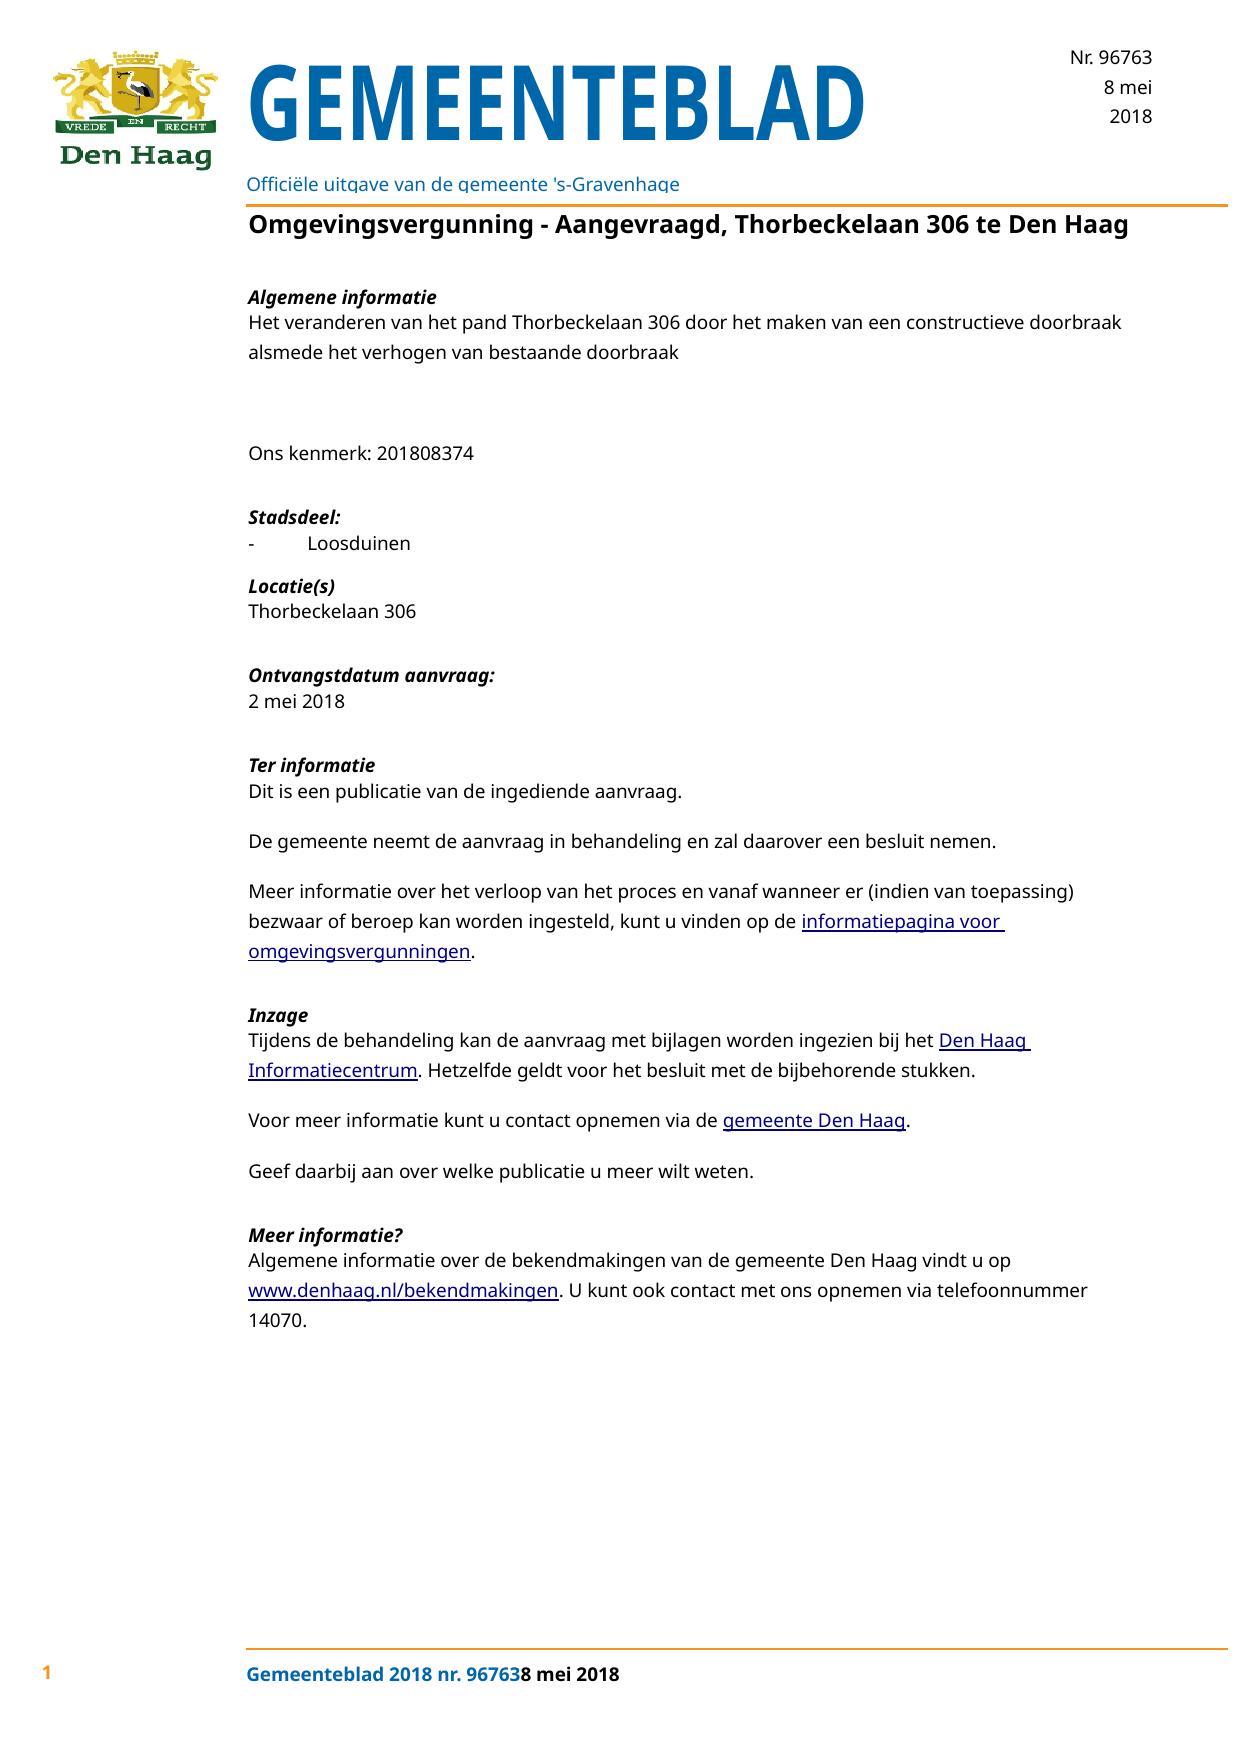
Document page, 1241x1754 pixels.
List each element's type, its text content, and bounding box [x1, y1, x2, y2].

text Ontvangstdatum aanvraag: [248, 662, 1152, 688]
text Voor meer informatie kunt u contact opnemen via de gemeente Den Haag. [248, 1108, 1152, 1133]
text Dit is een publicatie van de ingediende aanvraag. [248, 778, 1152, 804]
text De gemeente neemt de aanvraag in behandeling en zal daarover een besluit nemen. [248, 828, 1152, 854]
text Algemene informatie over de bekendmakingen van de gemeente Den Haag vindt u op www.denhaag.nl/bekendmakingen. U kunt ook contact met ons opnemen via telefoonnummer 14070. [248, 1248, 1152, 1333]
picture [41, 47, 231, 172]
text Omgevingsvergunning - Aangevraagd, Thorbeckelaan 306 te Den Haag [248, 207, 1152, 241]
text Stadsdeel: [248, 504, 1152, 530]
text Geef daarbij aan over welke publicatie u meer wilt weten. [248, 1158, 1152, 1184]
text Tijdens de behandeling kan de aanvraag met bijlagen worden ingezien bij het Den Haag Informatiecentrum. Hetzelfde geldt voor het besluit met de bijbehorende stukken. [248, 1028, 1152, 1083]
text Locatie(s) [248, 573, 1152, 598]
text Meer informatie? [248, 1222, 1152, 1248]
text Inzage [248, 1002, 1152, 1028]
text Het veranderen van het pand Thorbeckelaan 306 door het maken van een constructieve doorbraak alsmede het verhogen van bestaande doorbraak [248, 309, 1152, 365]
text Ter informatie [248, 752, 1152, 778]
text Ons kenmerk: 201808374 [248, 440, 1152, 466]
text Thorbeckelaan 306 [248, 598, 1152, 624]
text Meer informatie over het verloop van het proces en vanaf wanneer er (indien van toepassing) bezwaar of beroep kan worden ingesteld, kunt u vinden op de informatiepagina voor omgevingsvergunningen. [248, 879, 1152, 964]
list Loosduinen [248, 530, 1152, 555]
text Algemene informatie [248, 284, 1152, 309]
text 2 mei 2018 [248, 688, 1152, 714]
